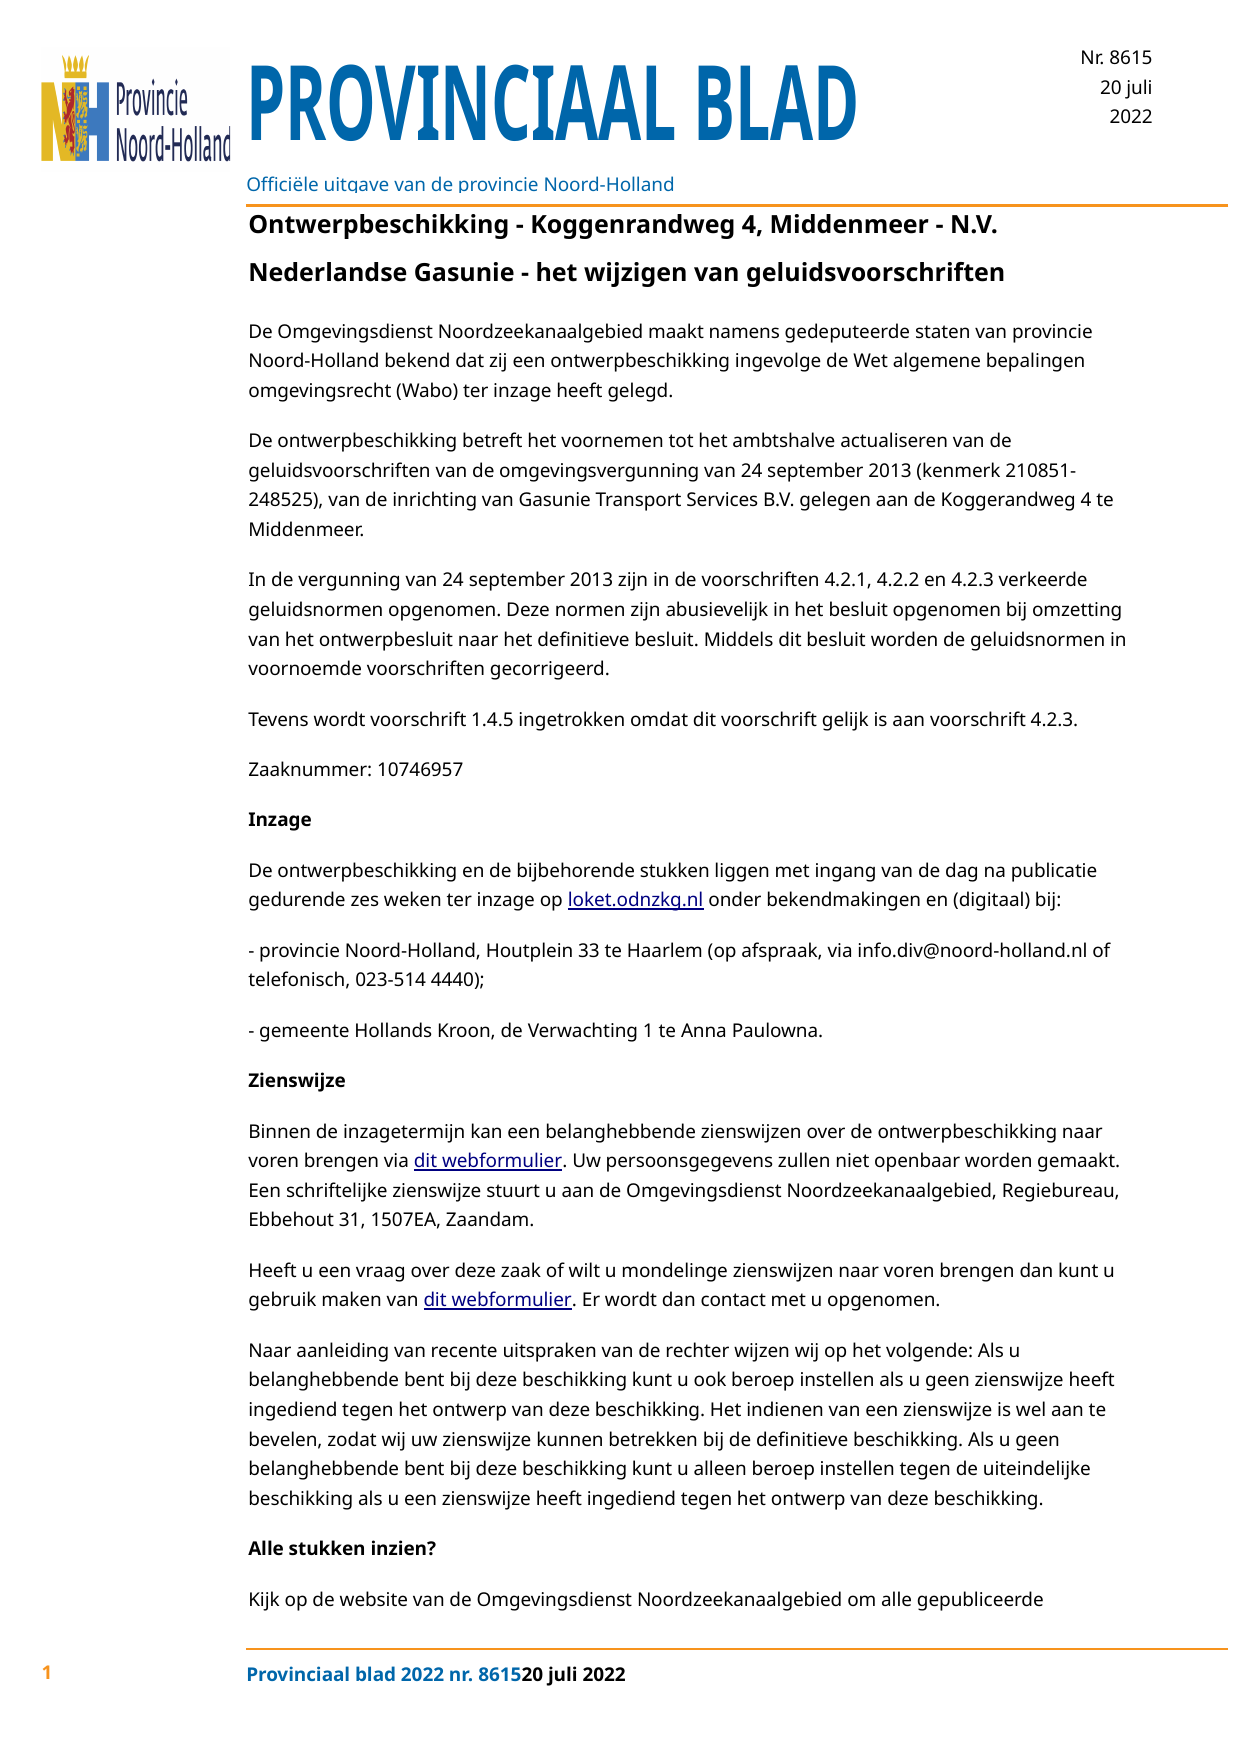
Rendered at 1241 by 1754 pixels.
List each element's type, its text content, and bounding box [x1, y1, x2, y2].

text - provincie Noord-Holland, Houtplein 33 te Haarlem (op afspraak, via info.div@noord-holland.nl of telefonisch, 023-514 4440); [248, 937, 1152, 992]
text De Omgevingsdienst Noordzeekanaalgebied maakt namens gedeputeerde staten van provincie Noord-Holland bekend dat zij een ontwerpbeschikking ingevolge de Wet algemene bepalingen omgevingsrecht (Wabo) ter inzage heeft gelegd. [248, 318, 1152, 403]
text Naar aanleiding van recente uitspraken van de rechter wijzen wij op het volgende: Als u belanghebbende bent bij deze beschikking kunt u ook beroep instellen als u geen zienswijze heeft ingediend tegen het ontwerp van deze beschikking. Het indienen van een zienswijze is wel aan te bevelen, zodat wij uw zienswijze kunnen betrekken bij de definitieve beschikking. Als u geen belanghebbende bent bij deze beschikking kunt u alleen beroep instellen tegen de uiteindelijke beschikking als u een zienswijze heeft ingediend tegen het ontwerp van deze beschikking. [248, 1337, 1152, 1511]
text De ontwerpbeschikking betreft het voornemen tot het ambtshalve actualiseren van de geluidsvoorschriften van de omgevingsvergunning van 24 september 2013 (kenmerk 210851-248525), van de inrichting van Gasunie Transport Services B.V. gelegen aan de Koggerandweg 4 te Middenmeer. [248, 427, 1152, 542]
text - gemeente Hollands Kroon, de Verwachting 1 te Anna Paulowna. [248, 1017, 1152, 1043]
text Alle stukken inzien? [248, 1535, 1152, 1561]
text In de vergunning van 24 september 2013 zijn in de voorschriften 4.2.1, 4.2.2 en 4.2.3 verkeerde geluidsnormen opgenomen. Deze normen zijn abusievelijk in het besluit opgenomen bij omzetting van het ontwerpbesluit naar het definitieve besluit. Middels dit besluit worden de geluidsnormen in voornoemde voorschriften gecorrigeerd. [248, 567, 1152, 681]
picture [41, 47, 231, 172]
text Ontwerpbeschikking - Koggenrandweg 4, Middenmeer - N.V. Nederlandse Gasunie - het wijzigen van geluidsvoorschriften [248, 207, 1152, 288]
text Tevens wordt voorschrift 1.4.5 ingetrokken omdat dit voorschrift gelijk is aan voorschrift 4.2.3. [248, 706, 1152, 732]
text Binnen de inzagetermijn kan een belanghebbende zienswijzen over de ontwerpbeschikking naar voren brengen via dit webformulier. Uw persoonsgegevens zullen niet openbaar worden gemaakt. Een schriftelijke zienswijze stuurt u aan de Omgevingsdienst Noordzeekanaalgebied, Regiebureau, Ebbehout 31, 1507EA, Zaandam. [248, 1118, 1152, 1232]
text Kijk op de website van de Omgevingsdienst Noordzeekanaalgebied om alle gepubliceerde [248, 1586, 1152, 1612]
text De ontwerpbeschikking en de bijbehorende stukken liggen met ingang van de dag na publicatie gedurende zes weken ter inzage op loket.odnzkg.nl onder bekendmakingen en (digitaal) bij: [248, 857, 1152, 912]
text Inzage [248, 807, 1152, 832]
text Heeft u een vraag over deze zaak of wilt u mondelinge zienswijzen naar voren brengen dan kunt u gebruik maken van dit webformulier. Er wordt dan contact met u opgenomen. [248, 1257, 1152, 1312]
text Zienswijze [248, 1067, 1152, 1093]
text Zaaknummer: 10746957 [248, 756, 1152, 782]
